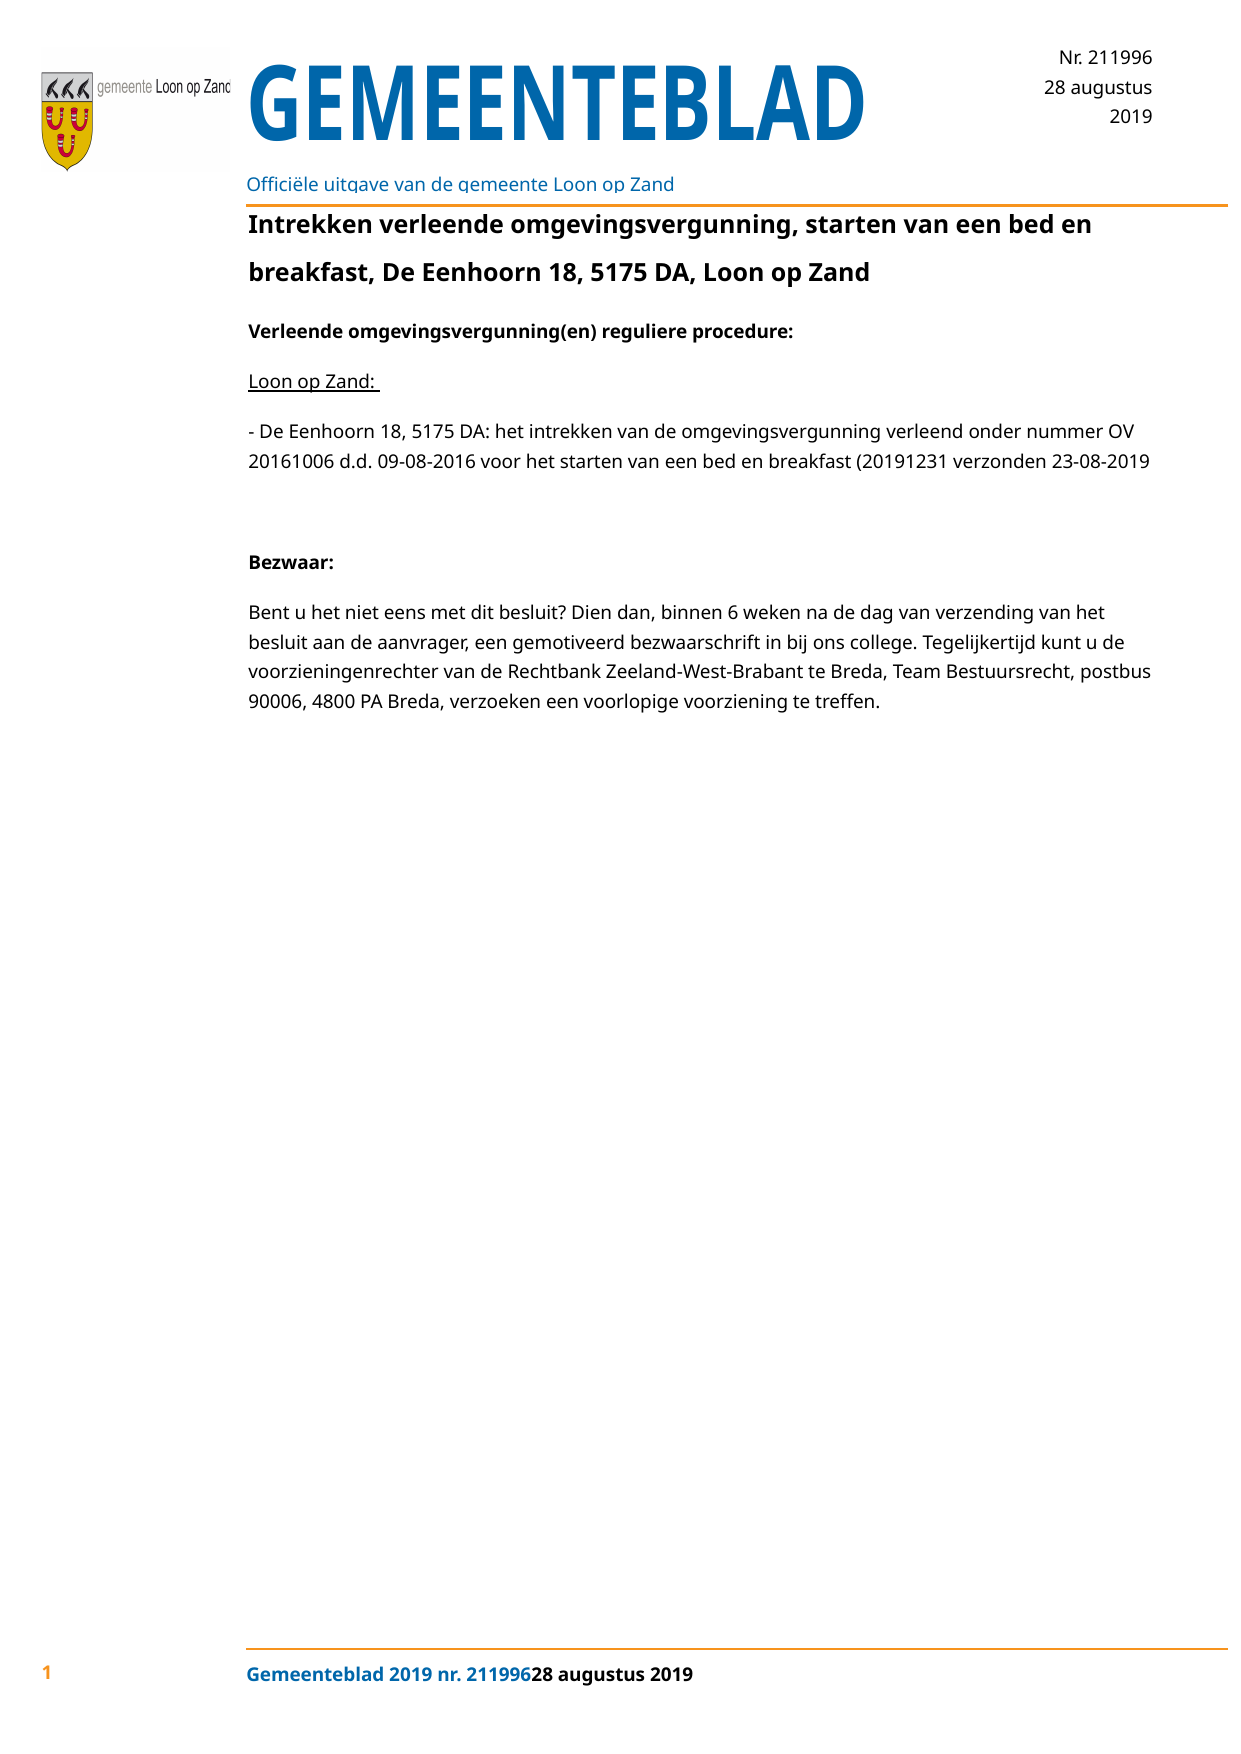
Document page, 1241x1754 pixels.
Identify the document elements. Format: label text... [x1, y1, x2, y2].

text Loon op Zand: [248, 368, 1152, 394]
picture [41, 47, 231, 172]
text Bezwaar: [248, 549, 1152, 575]
text Bent u het niet eens met dit besluit? Dien dan, binnen 6 weken na de dag van verzending van het besluit aan de aanvrager, een gemotiveerd bezwaarschrift in bij ons college. Tegelijkertijd kunt u de voorzieningenrechter van de Rechtbank Zeeland-West-Brabant te Breda, Team Bestuursrecht, postbus 90006, 4800 PA Breda, verzoeken een voorlopige voorziening te treffen. [248, 599, 1152, 714]
text Intrekken verleende omgevingsvergunning, starten van een bed en breakfast, De Eenhoorn 18, 5175 DA, Loon op Zand [248, 207, 1152, 288]
text Verleende omgevingsvergunning(en) reguliere procedure: [248, 318, 1152, 344]
text - De Eenhoorn 18, 5175 DA: het intrekken van de omgevingsvergunning verleend onder nummer OV 20161006 d.d. 09-08-2016 voor het starten van een bed en breakfast (20191231 verzonden 23-08-2019 [248, 419, 1152, 474]
